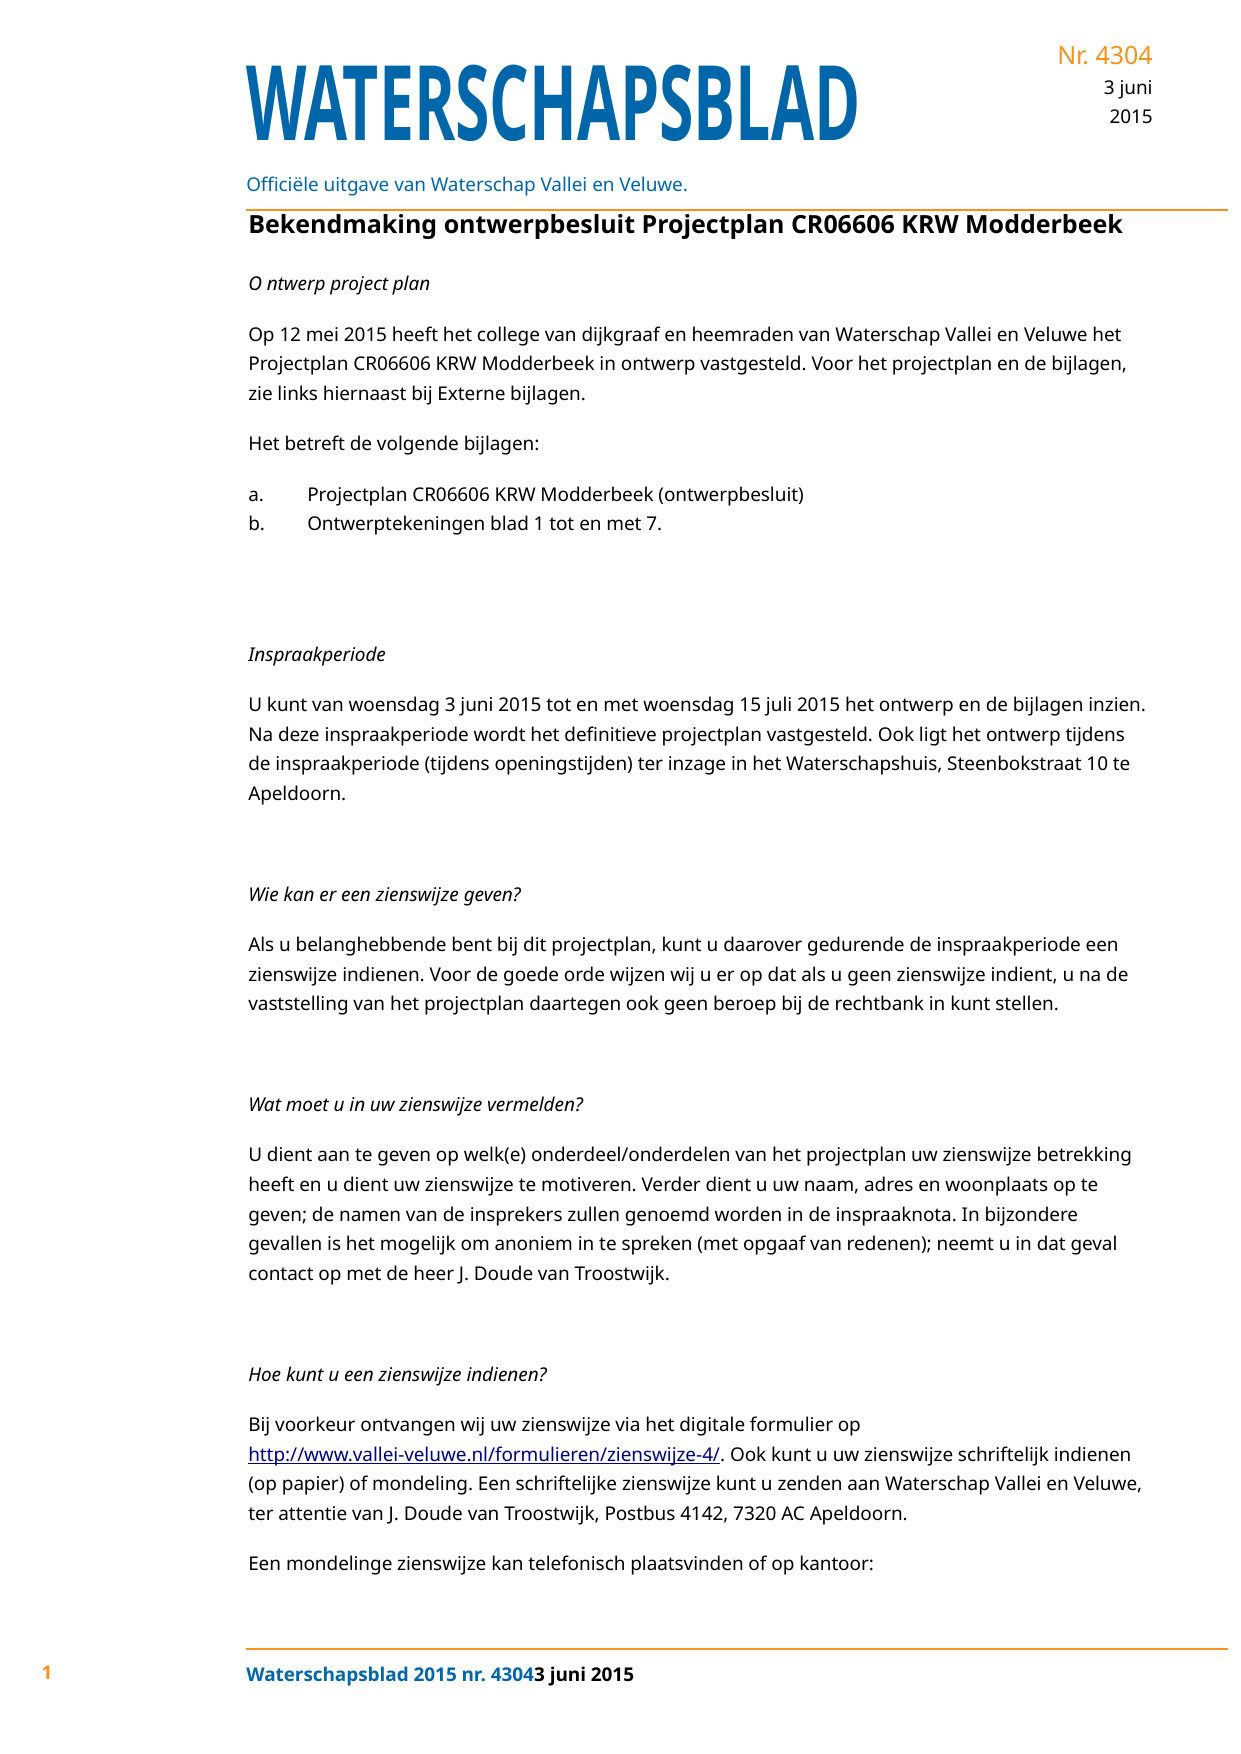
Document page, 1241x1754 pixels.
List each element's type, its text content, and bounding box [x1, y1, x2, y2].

list Ontwerptekeningen blad 1 tot en met 7. [248, 510, 1152, 536]
list Projectplan CR06606 KRW Modderbeek (ontwerpbesluit) [248, 481, 1152, 506]
text Het betreft de volgende bijlagen: [248, 430, 1152, 456]
text Op 12 mei 2015 heeft het college van dijkgraaf en heemraden van Waterschap Vallei en Veluwe het Projectplan CR06606 KRW Modderbeek in ontwerp vastgesteld. Voor het projectplan en de bijlagen, zie links hiernaast bij Externe bijlagen. [248, 321, 1152, 406]
picture [41, 47, 231, 172]
text U kunt van woensdag 3 juni 2015 tot en met woensdag 15 juli 2015 het ontwerp en de bijlagen inzien. Na deze inspraakperiode wordt het definitieve projectplan vastgesteld. Ook ligt het ontwerp tijdens de inspraakperiode (tijdens openingstijden) ter inzage in het Waterschapshuis, Steenbokstraat 10 te Apeldoorn. [248, 691, 1152, 806]
text U dient aan te geven op welk(e) onderdeel/onderdelen van het projectplan uw zienswijze betrekking heeft en u dient uw zienswijze te motiveren. Verder dient u uw naam, adres en woonplaats op te geven; de namen van de insprekers zullen genoemd worden in de inspraaknota. In bijzondere gevallen is het mogelijk om anoniem in te spreken (met opgaaf van redenen); neemt u in dat geval contact op met de heer J. Doude van Troostwijk. [248, 1142, 1152, 1286]
text Bekendmaking ontwerpbesluit Projectplan CR06606 KRW Modderbeek [248, 211, 1152, 241]
text Inspraakperiode [248, 641, 1152, 666]
text Wat moet u in uw zienswijze vermelden? [248, 1091, 1152, 1117]
text Als u belanghebbende bent bij dit projectplan, kunt u daarover gedurende de inspraakperiode een zienswijze indienen. Voor de goede orde wijzen wij u er op dat als u geen zienswijze indient, u na de vaststelling van het projectplan daartegen ook geen beroep bij de rechtbank in kunt stellen. [248, 931, 1152, 1016]
text Bij voorkeur ontvangen wij uw zienswijze via het digitale formulier op http://www.vallei-veluwe.nl/formulieren/zienswijze-4/. Ook kunt u uw zienswijze schriftelijk indienen (op papier) of mondeling. Een schriftelijke zienswijze kunt u zenden aan Waterschap Vallei en Veluwe, ter attentie van J. Doude van Troostwijk, Postbus 4142, 7320 AC Apeldoorn. [248, 1411, 1152, 1526]
text Wie kan er een zienswijze geven? [248, 881, 1152, 906]
text O ntwerp project plan [248, 270, 1152, 296]
text Een mondelinge zienswijze kan telefonisch plaatsvinden of op kantoor: [248, 1550, 1152, 1576]
text Hoe kunt u een zienswijze indienen? [248, 1361, 1152, 1386]
